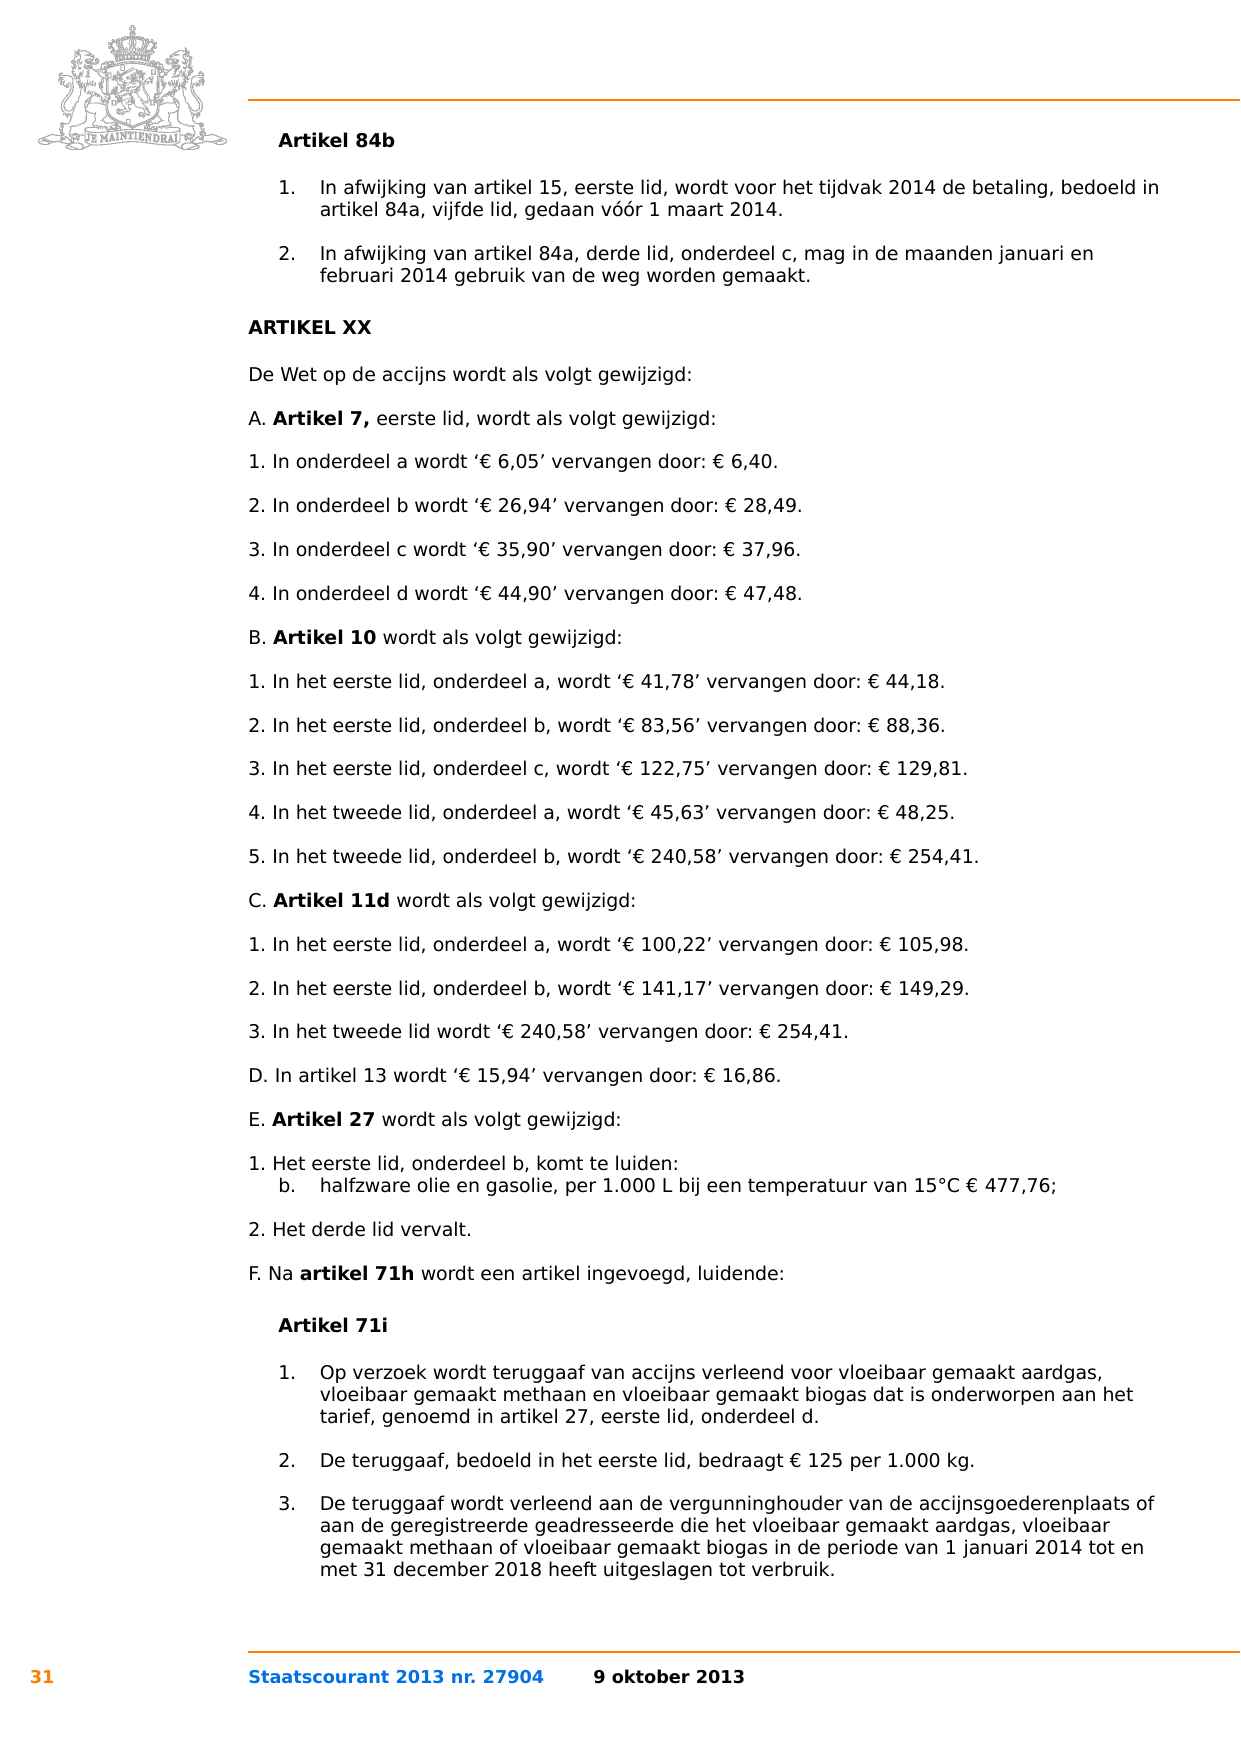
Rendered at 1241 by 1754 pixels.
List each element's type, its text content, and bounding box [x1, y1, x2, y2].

text b. halfzware olie en gasolie, per 1.000 L bij een temperatuur van 15°C € 477,76; [278, 1175, 1163, 1197]
text 2. In het eerste lid, onderdeel b, wordt ‘€ 141,17’ vervangen door: € 149,29. [248, 978, 1163, 999]
text 1. Op verzoek wordt teruggaaf van accijns verleend voor vloeibaar gemaakt aardgas, vloeibaar gemaakt methaan en vloeibaar gemaakt biogas dat is onderworpen aan het tarief, genoemd in artikel 27, eerste lid, onderdeel d. [278, 1362, 1163, 1428]
text 2. In onderdeel b wordt ‘€ 26,94’ vervangen door: € 28,49. [248, 495, 1163, 517]
text B. Artikel 10 wordt als volgt gewijzigd: [248, 627, 1163, 649]
text D. In artikel 13 wordt ‘€ 15,94’ vervangen door: € 16,86. [248, 1065, 1163, 1087]
text 1. In het eerste lid, onderdeel a, wordt ‘€ 100,22’ vervangen door: € 105,98. [248, 934, 1163, 956]
subtitle Artikel 71i [278, 1315, 1163, 1337]
text 2. In afwijking van artikel 84a, derde lid, onderdeel c, mag in de maanden januari en februari 2014 gebruik van de weg worden gemaakt. [278, 243, 1163, 287]
text C. Artikel 11d wordt als volgt gewijzigd: [248, 890, 1163, 912]
text 4. In het tweede lid, onderdeel a, wordt ‘€ 45,63’ vervangen door: € 48,25. [248, 802, 1163, 824]
text A. Artikel 7, eerste lid, wordt als volgt gewijzigd: [248, 407, 1163, 429]
picture [38, 25, 227, 150]
text E. Artikel 27 wordt als volgt gewijzigd: [248, 1109, 1163, 1131]
text 2. Het derde lid vervalt. [248, 1219, 1163, 1241]
text 4. In onderdeel d wordt ‘€ 44,90’ vervangen door: € 47,48. [248, 583, 1163, 605]
text 1. In onderdeel a wordt ‘€ 6,05’ vervangen door: € 6,40. [248, 451, 1163, 473]
text 5. In het tweede lid, onderdeel b, wordt ‘€ 240,58’ vervangen door: € 254,41. [248, 846, 1163, 868]
subtitle ARTIKEL XX [248, 317, 1163, 339]
text 2. De teruggaaf, bedoeld in het eerste lid, bedraagt € 125 per 1.000 kg. [278, 1449, 1163, 1471]
text 1. Het eerste lid, onderdeel b, komt te luiden: [248, 1153, 1163, 1175]
text 1. In het eerste lid, onderdeel a, wordt ‘€ 41,78’ vervangen door: € 44,18. [248, 671, 1163, 693]
text 2. In het eerste lid, onderdeel b, wordt ‘€ 83,56’ vervangen door: € 88,36. [248, 714, 1163, 736]
text 3. In onderdeel c wordt ‘€ 35,90’ vervangen door: € 37,96. [248, 539, 1163, 561]
subtitle Artikel 84b [278, 130, 1163, 152]
text 3. De teruggaaf wordt verleend aan de vergunninghouder van de accijnsgoederenplaats of aan de geregistreerde geadresseerde die het vloeibaar gemaakt aardgas, vloeibaar gemaakt methaan of vloeibaar gemaakt biogas in de periode van 1 januari 2014 tot en met 31 december 2018 heeft uitgeslagen tot verbruik. [278, 1493, 1163, 1581]
text 1. In afwijking van artikel 15, eerste lid, wordt voor het tijdvak 2014 de betaling, bedoeld in artikel 84a, vijfde lid, gedaan vóór 1 maart 2014. [278, 177, 1163, 221]
text De Wet op de accijns wordt als volgt gewijzigd: [248, 364, 1163, 386]
text F. Na artikel 71h wordt een artikel ingevoegd, luidende: [248, 1263, 1163, 1285]
text 3. In het eerste lid, onderdeel c, wordt ‘€ 122,75’ vervangen door: € 129,81. [248, 758, 1163, 780]
text 3. In het tweede lid wordt ‘€ 240,58’ vervangen door: € 254,41. [248, 1021, 1163, 1043]
